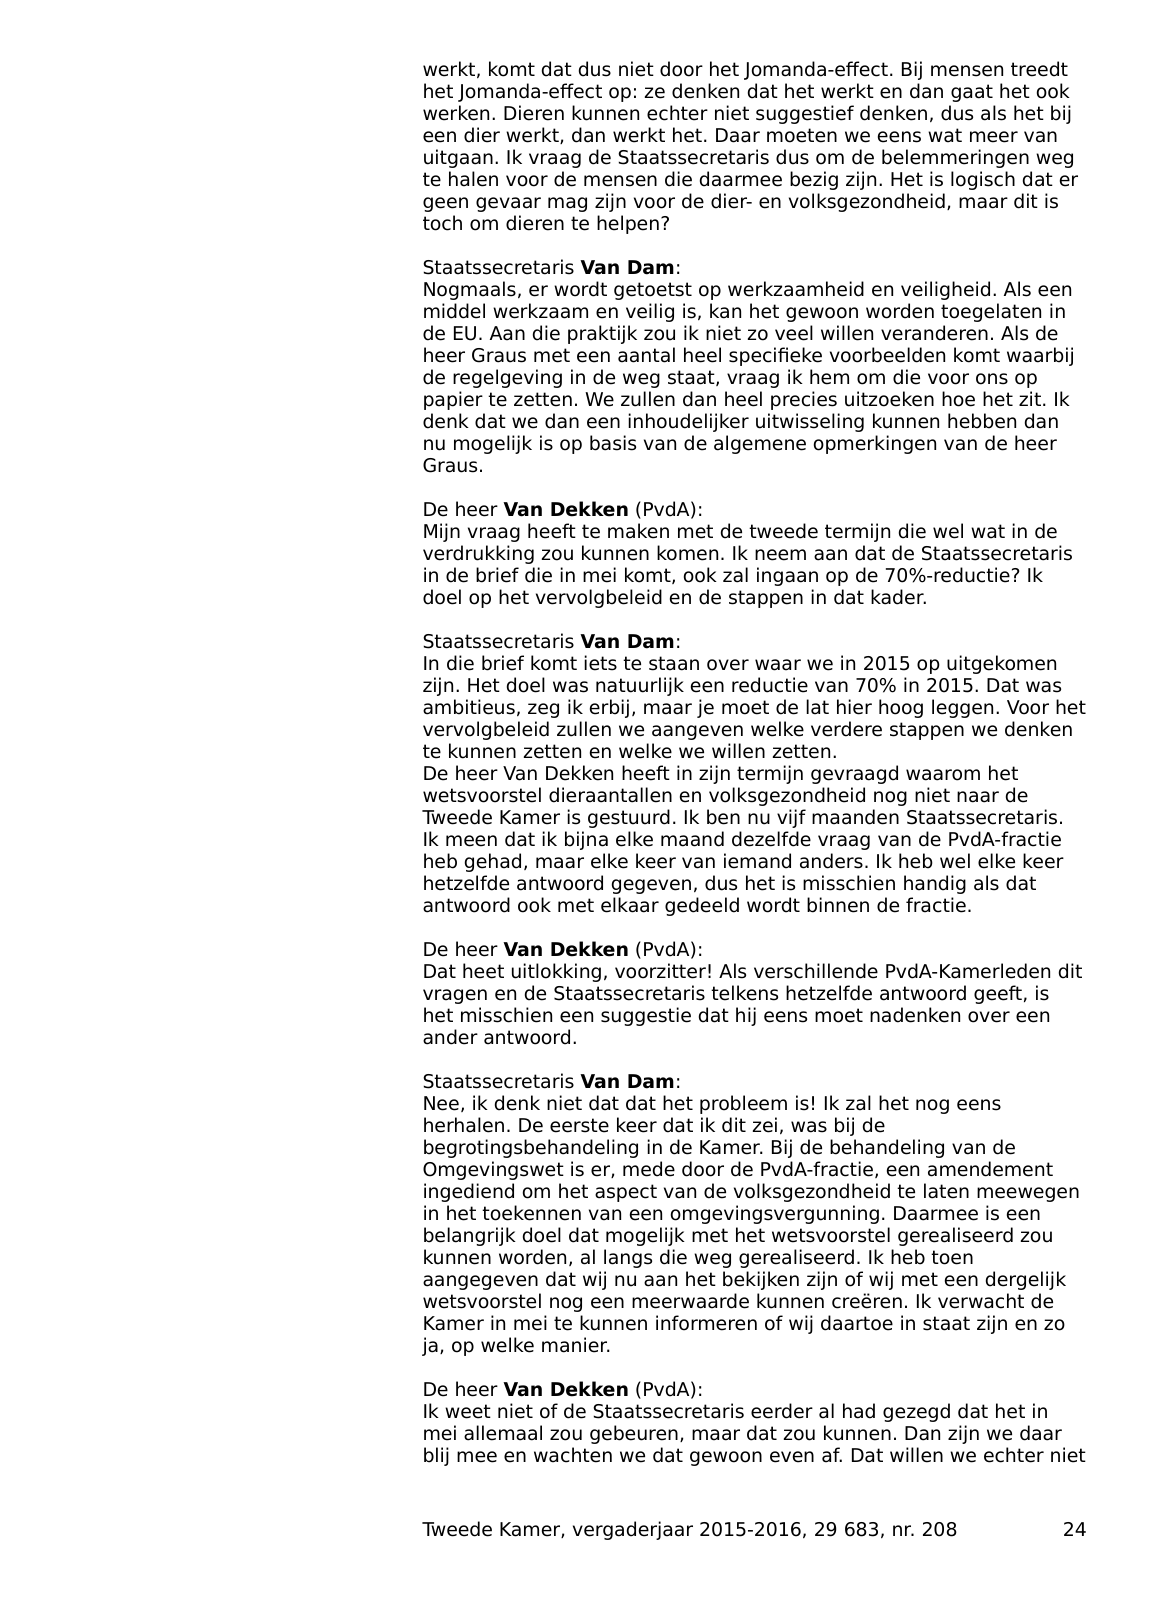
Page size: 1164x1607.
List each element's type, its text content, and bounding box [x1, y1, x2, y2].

text Staatssecretaris Van Dam: [422, 1071, 1087, 1093]
text Nee, ik denk niet dat dat het probleem is! Ik zal het nog eens herhalen. De eerste keer dat ik dit zei, was bij de begrotingsbehandeling in de Kamer. Bij de behandeling van de Omgevingswet is er, mede door de PvdA-fractie, een amendement ingediend om het aspect van de volksgezondheid te laten meewegen in het toekennen van een omgevingsvergunning. Daarmee is een belangrijk doel dat mogelijk met het wetsvoorstel gerealiseerd zou kunnen worden, al langs die weg gerealiseerd. Ik heb toen aangegeven dat wij nu aan het bekijken zijn of wij met een dergelijk wetsvoorstel nog een meerwaarde kunnen creëren. Ik verwacht de Kamer in mei te kunnen informeren of wij daartoe in staat zijn en zo ja, op welke manier. [422, 1093, 1087, 1357]
text De heer Van Dekken (PvdA): [422, 1379, 1087, 1401]
text In die brief komt iets te staan over waar we in 2015 op uitgekomen zijn. Het doel was natuurlijk een reductie van 70% in 2015. Dat was ambitieus, zeg ik erbij, maar je moet de lat hier hoog leggen. Voor het vervolgbeleid zullen we aangeven welke verdere stappen we denken te kunnen zetten en welke we willen zetten. [422, 653, 1087, 763]
text Ik weet niet of de Staatssecretaris eerder al had gezegd dat het in mei allemaal zou gebeuren, maar dat zou kunnen. Dan zijn we daar blij mee en wachten we dat gewoon even af. Dat willen we echter niet [422, 1401, 1087, 1467]
text Nogmaals, er wordt getoetst op werkzaamheid en veiligheid. Als een middel werkzaam en veilig is, kan het gewoon worden toegelaten in de EU. Aan die praktijk zou ik niet zo veel willen veranderen. Als de heer Graus met een aantal heel specifieke voorbeelden komt waarbij de regelgeving in de weg staat, vraag ik hem om die voor ons op papier te zetten. We zullen dan heel precies uitzoeken hoe het zit. Ik denk dat we dan een inhoudelijker uitwisseling kunnen hebben dan nu mogelijk is op basis van de algemene opmerkingen van de heer Graus. [422, 279, 1087, 477]
text werkt, komt dat dus niet door het Jomanda-effect. Bij mensen treedt het Jomanda-effect op: ze denken dat het werkt en dan gaat het ook werken. Dieren kunnen echter niet suggestief denken, dus als het bij een dier werkt, dan werkt het. Daar moeten we eens wat meer van uitgaan. Ik vraag de Staatssecretaris dus om de belemmeringen weg te halen voor de mensen die daarmee bezig zijn. Het is logisch dat er geen gevaar mag zijn voor de dier- en volksgezondheid, maar dit is toch om dieren te helpen? [422, 59, 1087, 235]
text Staatssecretaris Van Dam: [422, 631, 1087, 653]
text Staatssecretaris Van Dam: [422, 257, 1087, 279]
text Dat heet uitlokking, voorzitter! Als verschillende PvdA-Kamerleden dit vragen en de Staatssecretaris telkens hetzelfde antwoord geeft, is het misschien een suggestie dat hij eens moet nadenken over een ander antwoord. [422, 961, 1087, 1049]
text De heer Van Dekken heeft in zijn termijn gevraagd waarom het wetsvoorstel dieraantallen en volksgezondheid nog niet naar de Tweede Kamer is gestuurd. Ik ben nu vijf maanden Staatssecretaris. Ik meen dat ik bijna elke maand dezelfde vraag van de PvdA-fractie heb gehad, maar elke keer van iemand anders. Ik heb wel elke keer hetzelfde antwoord gegeven, dus het is misschien handig als dat antwoord ook met elkaar gedeeld wordt binnen de fractie. [422, 763, 1087, 917]
text De heer Van Dekken (PvdA): [422, 939, 1087, 961]
text Mijn vraag heeft te maken met de tweede termijn die wel wat in de verdrukking zou kunnen komen. Ik neem aan dat de Staatssecretaris in de brief die in mei komt, ook zal ingaan op de 70%-reductie? Ik doel op het vervolgbeleid en de stappen in dat kader. [422, 521, 1087, 609]
text De heer Van Dekken (PvdA): [422, 499, 1087, 521]
